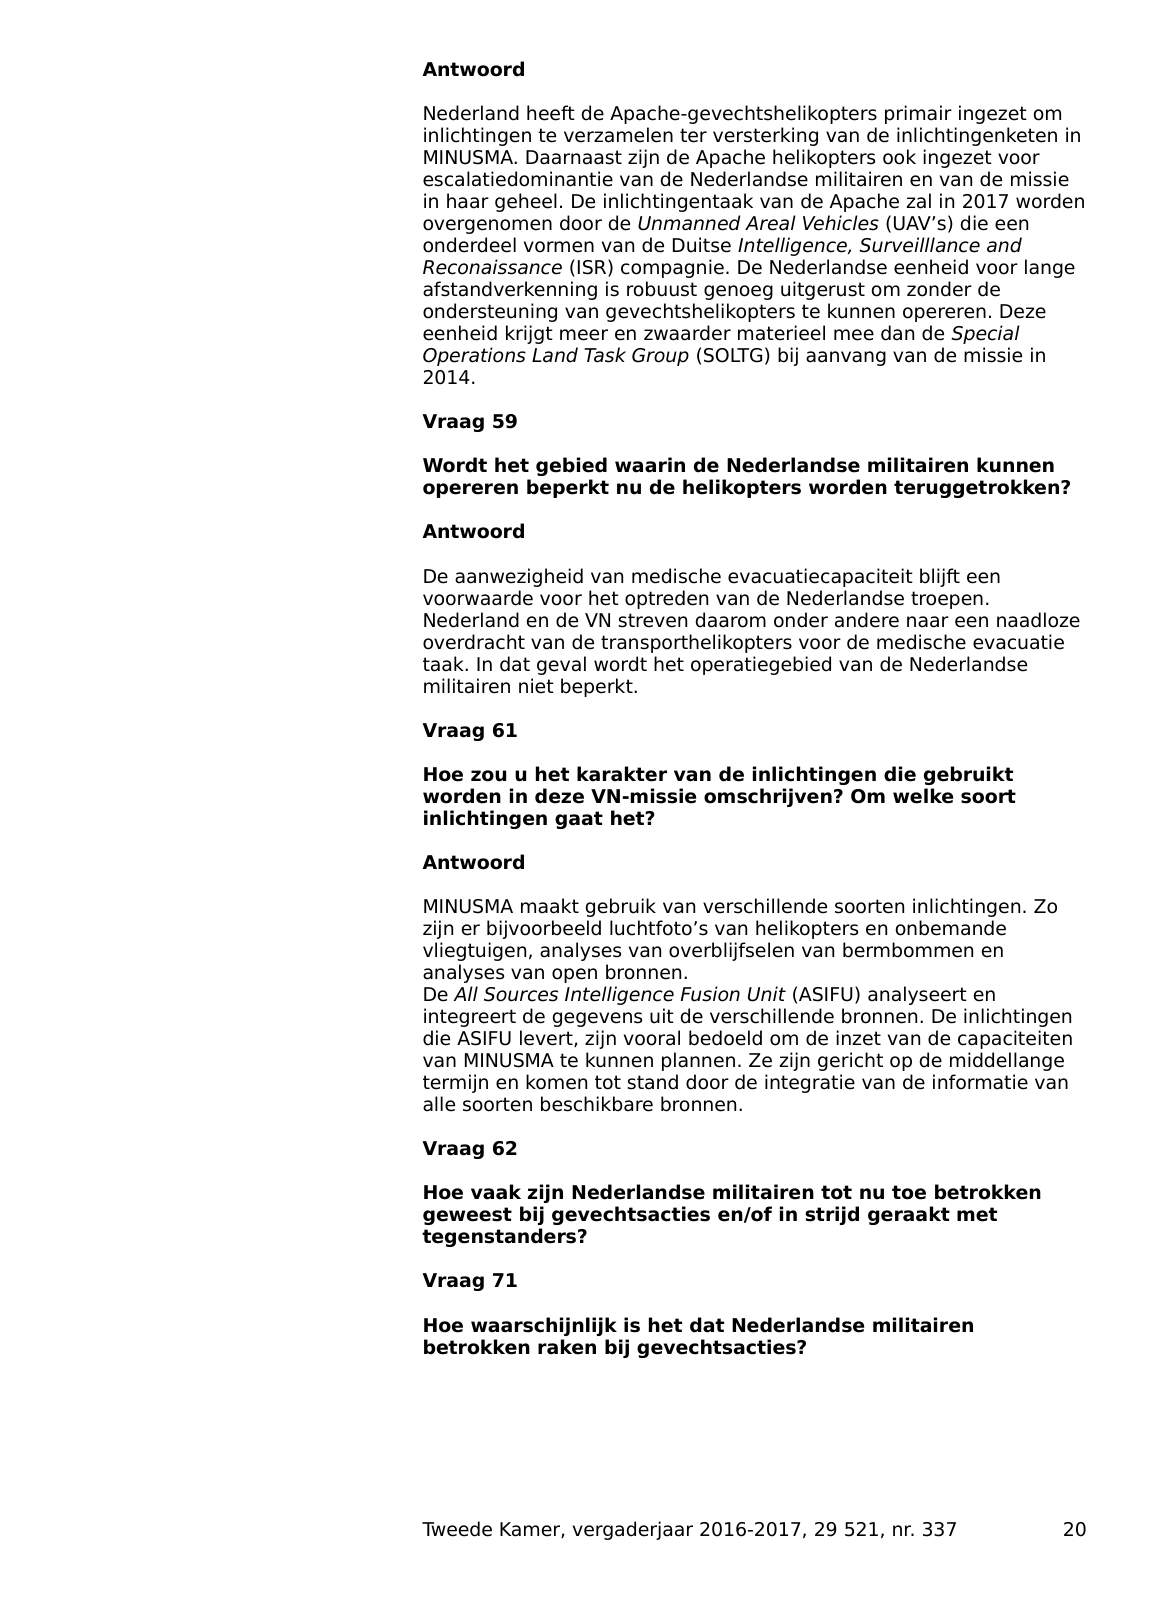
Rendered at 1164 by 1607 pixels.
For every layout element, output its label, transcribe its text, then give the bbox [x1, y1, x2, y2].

subtitle Vraag 71 [422, 1270, 1087, 1292]
subtitle Antwoord [422, 852, 1087, 874]
text De All Sources Intelligence Fusion Unit (ASIFU) analyseert en integreert de gegevens uit de verschillende bronnen. De inlichtingen die ASIFU levert, zijn vooral bedoeld om de inzet van de capaciteiten van MINUSMA te kunnen plannen. Ze zijn gericht op de middellange termijn en komen tot stand door de integratie van de informatie van alle soorten beschikbare bronnen. [422, 984, 1087, 1116]
text De aanwezigheid van medische evacuatiecapaciteit blijft een voorwaarde voor het optreden van de Nederlandse troepen. Nederland en de VN streven daarom onder andere naar een naadloze overdracht van de transporthelikopters voor de medische evacuatie taak. In dat geval wordt het operatiegebied van de Nederlandse militairen niet beperkt. [422, 566, 1087, 697]
text Nederland heeft de Apache-gevechtshelikopters primair ingezet om inlichtingen te verzamelen ter versterking van de inlichtingenketen in MINUSMA. Daarnaast zijn de Apache helikopters ook ingezet voor escalatiedominantie van de Nederlandse militairen en van de missie in haar geheel. De inlichtingentaak van de Apache zal in 2017 worden overgenomen door de Unmanned Areal Vehicles (UAV’s) die een onderdeel vormen van de Duitse Intelligence, Surveilllance and Reconaissance (ISR) compagnie. De Nederlandse eenheid voor lange afstandverkenning is robuust genoeg uitgerust om zonder de ondersteuning van gevechtshelikopters te kunnen opereren. Deze eenheid krijgt meer en zwaarder materieel mee dan de Special Operations Land Task Group (SOLTG) bij aanvang van de missie in 2014. [422, 103, 1087, 389]
text Hoe zou u het karakter van de inlichtingen die gebruikt worden in deze VN-missie omschrijven? Om welke soort inlichtingen gaat het? [422, 764, 1087, 830]
subtitle Vraag 61 [422, 720, 1087, 742]
text Hoe waarschijnlijk is het dat Nederlandse militairen betrokken raken bij gevechtsacties? [422, 1314, 1087, 1358]
subtitle Antwoord [422, 521, 1087, 543]
text MINUSMA maakt gebruik van verschillende soorten inlichtingen. Zo zijn er bijvoorbeeld luchtfoto’s van helikopters en onbemande vliegtuigen, analyses van overblijfselen van bermbommen en analyses van open bronnen. [422, 896, 1087, 984]
subtitle Vraag 62 [422, 1138, 1087, 1160]
subtitle Antwoord [422, 59, 1087, 81]
text Wordt het gebied waarin de Nederlandse militairen kunnen opereren beperkt nu de helikopters worden teruggetrokken? [422, 455, 1087, 499]
text Hoe vaak zijn Nederlandse militairen tot nu toe betrokken geweest bij gevechtsacties en/of in strijd geraakt met tegenstanders? [422, 1182, 1087, 1248]
subtitle Vraag 59 [422, 411, 1087, 433]
